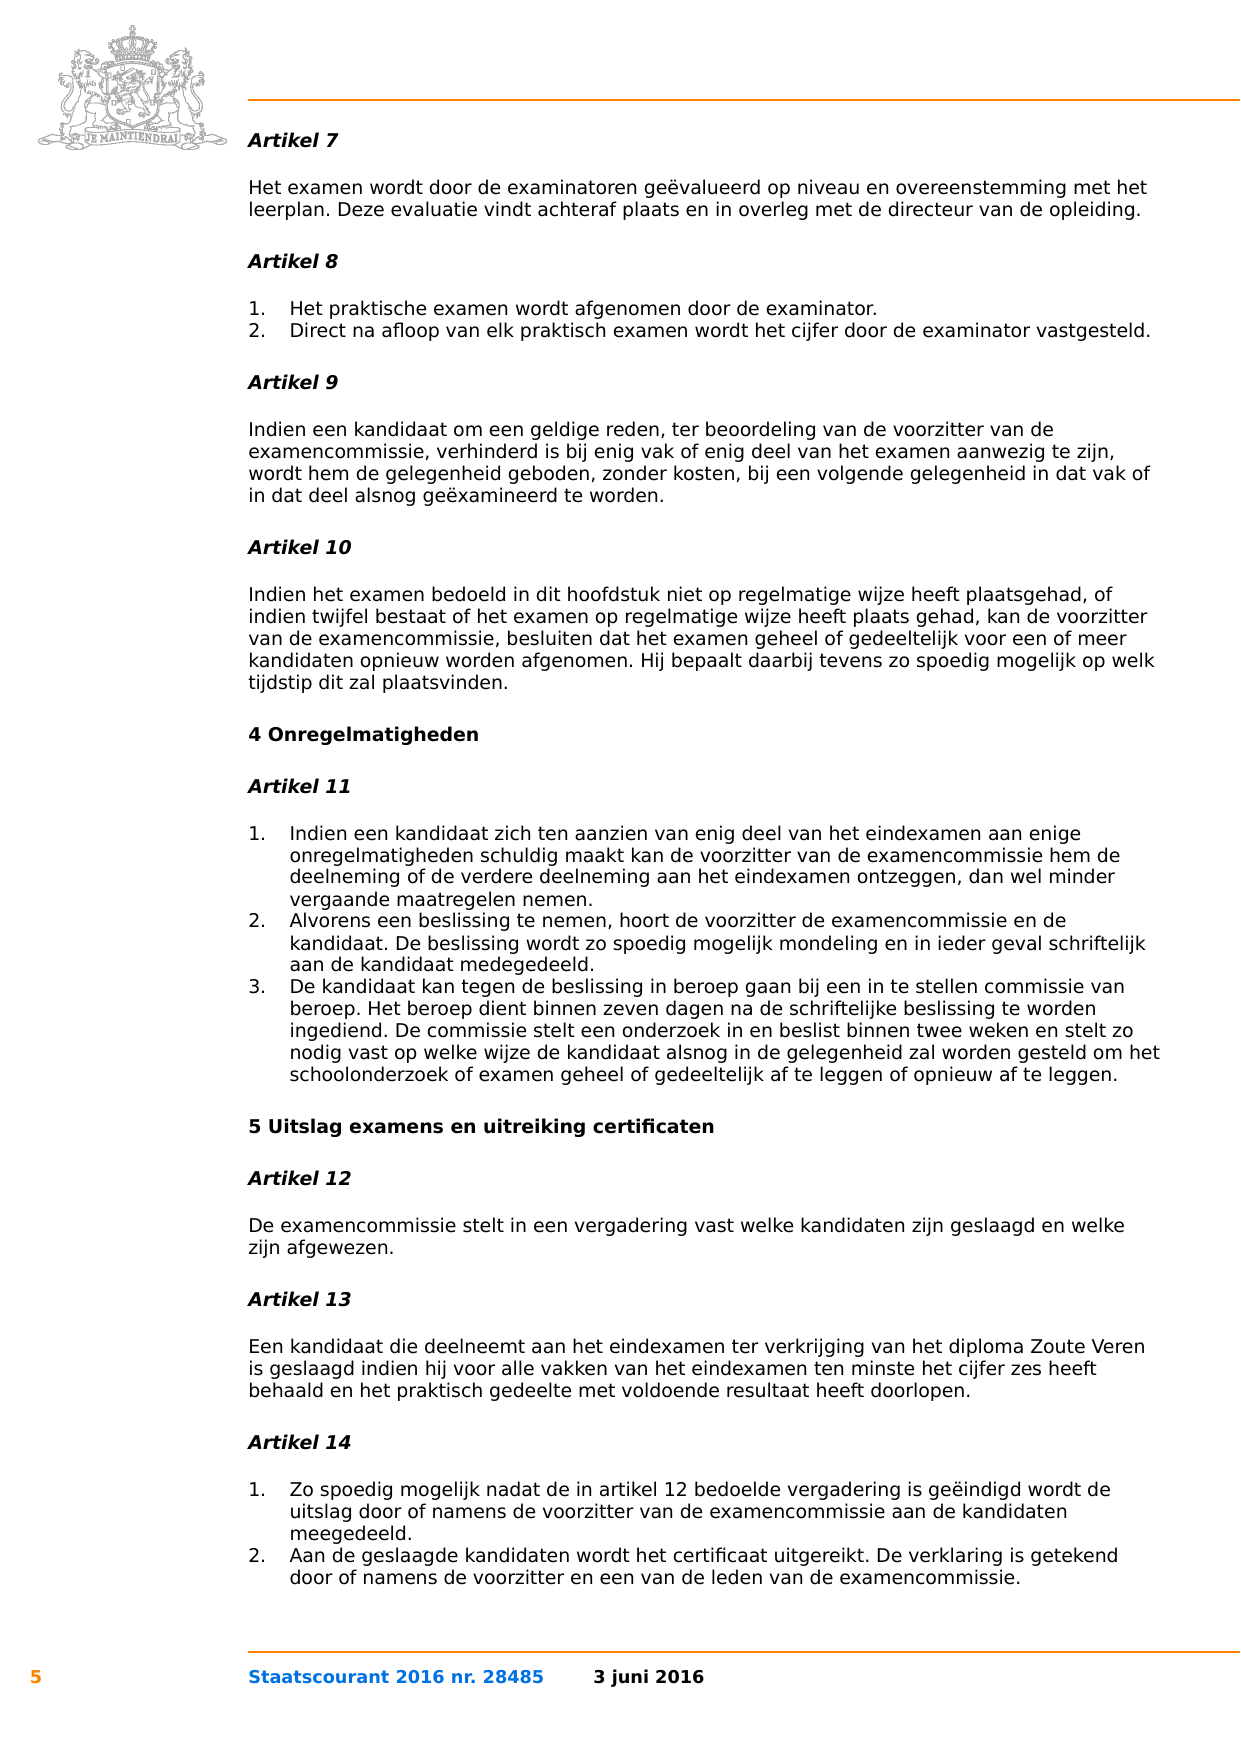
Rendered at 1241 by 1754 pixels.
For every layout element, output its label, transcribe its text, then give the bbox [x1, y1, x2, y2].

text 2. Direct na afloop van elk praktisch examen wordt het cijfer door de examinator vastgesteld. [248, 320, 1163, 342]
subtitle Artikel 12 [248, 1168, 1163, 1190]
subtitle Artikel 10 [248, 537, 1163, 559]
subtitle Artikel 7 [248, 130, 1163, 152]
picture [38, 25, 227, 150]
subtitle Artikel 9 [248, 372, 1163, 394]
text 1. Indien een kandidaat zich ten aanzien van enig deel van het eindexamen aan enige onregelmatigheden schuldig maakt kan de voorzitter van de examencommissie hem de deelneming of de verdere deelneming aan het eindexamen ontzeggen, dan wel minder vergaande maatregelen nemen. [248, 822, 1163, 910]
subtitle Artikel 13 [248, 1289, 1163, 1311]
text De examencommissie stelt in een vergadering vast welke kandidaten zijn geslaagd en welke zijn afgewezen. [248, 1215, 1163, 1259]
text 2. Alvorens een beslissing te nemen, hoort de voorzitter de examencommissie en de kandidaat. De beslissing wordt zo spoedig mogelijk mondeling en in ieder geval schriftelijk aan de kandidaat medegedeeld. [248, 910, 1163, 976]
subtitle Artikel 11 [248, 776, 1163, 797]
text Indien het examen bedoeld in dit hoofdstuk niet op regelmatige wijze heeft plaatsgehad, of indien twijfel bestaat of het examen op regelmatige wijze heeft plaats gehad, kan de voorzitter van de examencommissie, besluiten dat het examen geheel of gedeeltelijk voor een of meer kandidaten opnieuw worden afgenomen. Hij bepaalt daarbij tevens zo spoedig mogelijk op welk tijdstip dit zal plaatsvinden. [248, 584, 1163, 693]
text 2. Aan de geslaagde kandidaten wordt het certificaat uitgereikt. De verklaring is getekend door of namens de voorzitter en een van de leden van de examencommissie. [248, 1545, 1163, 1589]
text Een kandidaat die deelneemt aan het eindexamen ter verkrijging van het diploma Zoute Veren is geslaagd indien hij voor alle vakken van het eindexamen ten minste het cijfer zes heeft behaald en het praktisch gedeelte met voldoende resultaat heeft doorlopen. [248, 1336, 1163, 1402]
text 1. Het praktische examen wordt afgenomen door de examinator. [248, 298, 1163, 320]
text Het examen wordt door de examinatoren geëvalueerd op niveau en overeenstemming met het leerplan. Deze evaluatie vindt achteraf plaats en in overleg met de directeur van de opleiding. [248, 177, 1163, 221]
subtitle 4 Onregelmatigheden [248, 723, 1163, 746]
subtitle Artikel 14 [248, 1432, 1163, 1454]
text 3. De kandidaat kan tegen de beslissing in beroep gaan bij een in te stellen commissie van beroep. Het beroep dient binnen zeven dagen na de schriftelijke beslissing te worden ingediend. De commissie stelt een onderzoek in en beslist binnen twee weken en stelt zo nodig vast op welke wijze de kandidaat alsnog in de gelegenheid zal worden gesteld om het schoolonderzoek of examen geheel of gedeeltelijk af te leggen of opnieuw af te leggen. [248, 976, 1163, 1086]
subtitle Artikel 8 [248, 251, 1163, 273]
text 1. Zo spoedig mogelijk nadat de in artikel 12 bedoelde vergadering is geëindigd wordt de uitslag door of namens de voorzitter van de examencommissie aan de kandidaten meegedeeld. [248, 1479, 1163, 1545]
text Indien een kandidaat om een geldige reden, ter beoordeling van de voorzitter van de examencommissie, verhinderd is bij enig vak of enig deel van het examen aanwezig te zijn, wordt hem de gelegenheid geboden, zonder kosten, bij een volgende gelegenheid in dat vak of in dat deel alsnog geëxamineerd te worden. [248, 419, 1163, 507]
subtitle 5 Uitslag examens en uitreiking certificaten [248, 1116, 1163, 1138]
